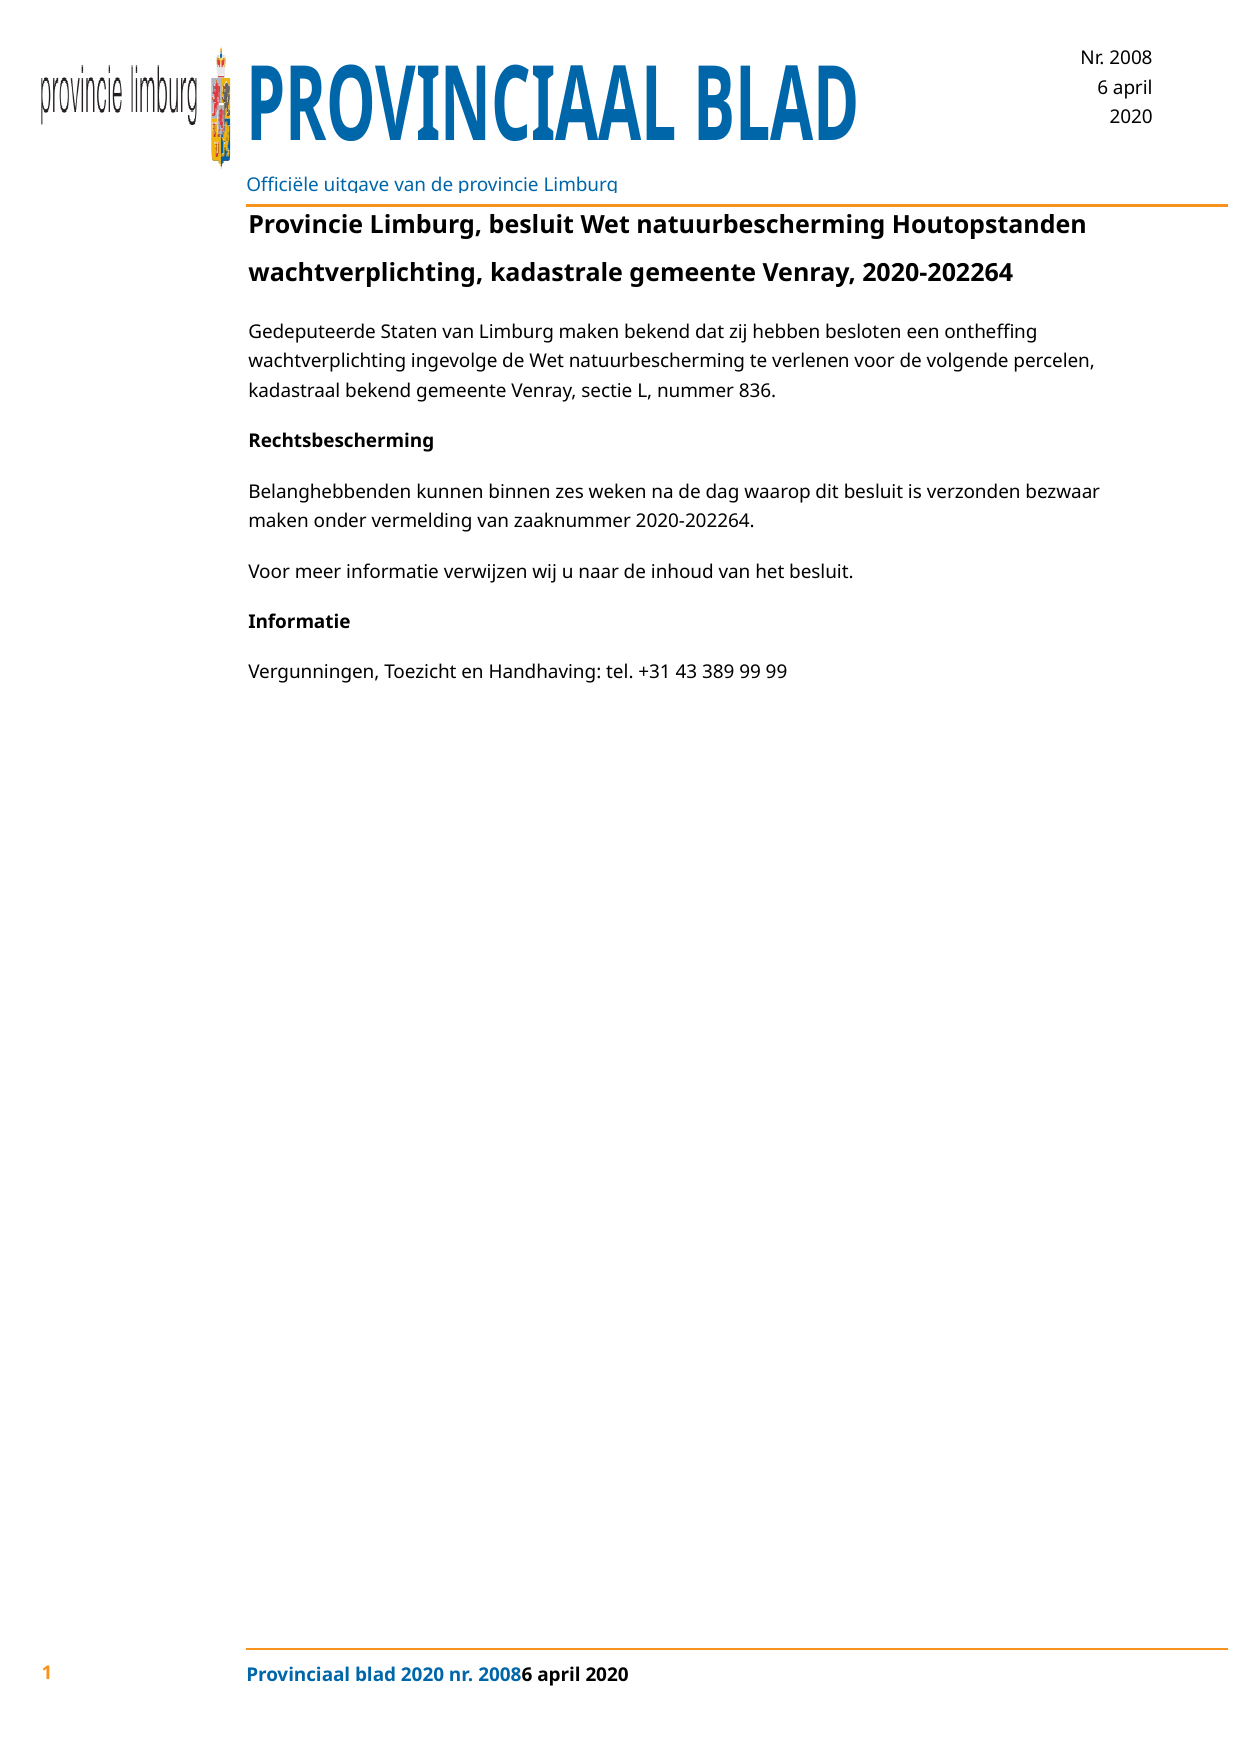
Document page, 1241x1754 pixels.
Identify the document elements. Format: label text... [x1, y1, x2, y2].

text Gedeputeerde Staten van Limburg maken bekend dat zij hebben besloten een ontheffing wachtverplichting ingevolge de Wet natuurbescherming te verlenen voor de volgende percelen, kadastraal bekend gemeente Venray, sectie L, nummer 836. [248, 318, 1152, 403]
picture [41, 47, 231, 172]
text Vergunningen, Toezicht en Handhaving: tel. +31 43 389 99 99 [248, 659, 1152, 684]
text Provincie Limburg, besluit Wet natuurbescherming Houtopstanden wachtverplichting, kadastrale gemeente Venray, 2020-202264 [248, 207, 1152, 288]
text Voor meer informatie verwijzen wij u naar de inhoud van het besluit. [248, 558, 1152, 584]
text Belanghebbenden kunnen binnen zes weken na de dag waarop dit besluit is verzonden bezwaar maken onder vermelding van zaaknummer 2020-202264. [248, 478, 1152, 533]
text Informatie [248, 608, 1152, 634]
text Rechtsbescherming [248, 427, 1152, 453]
